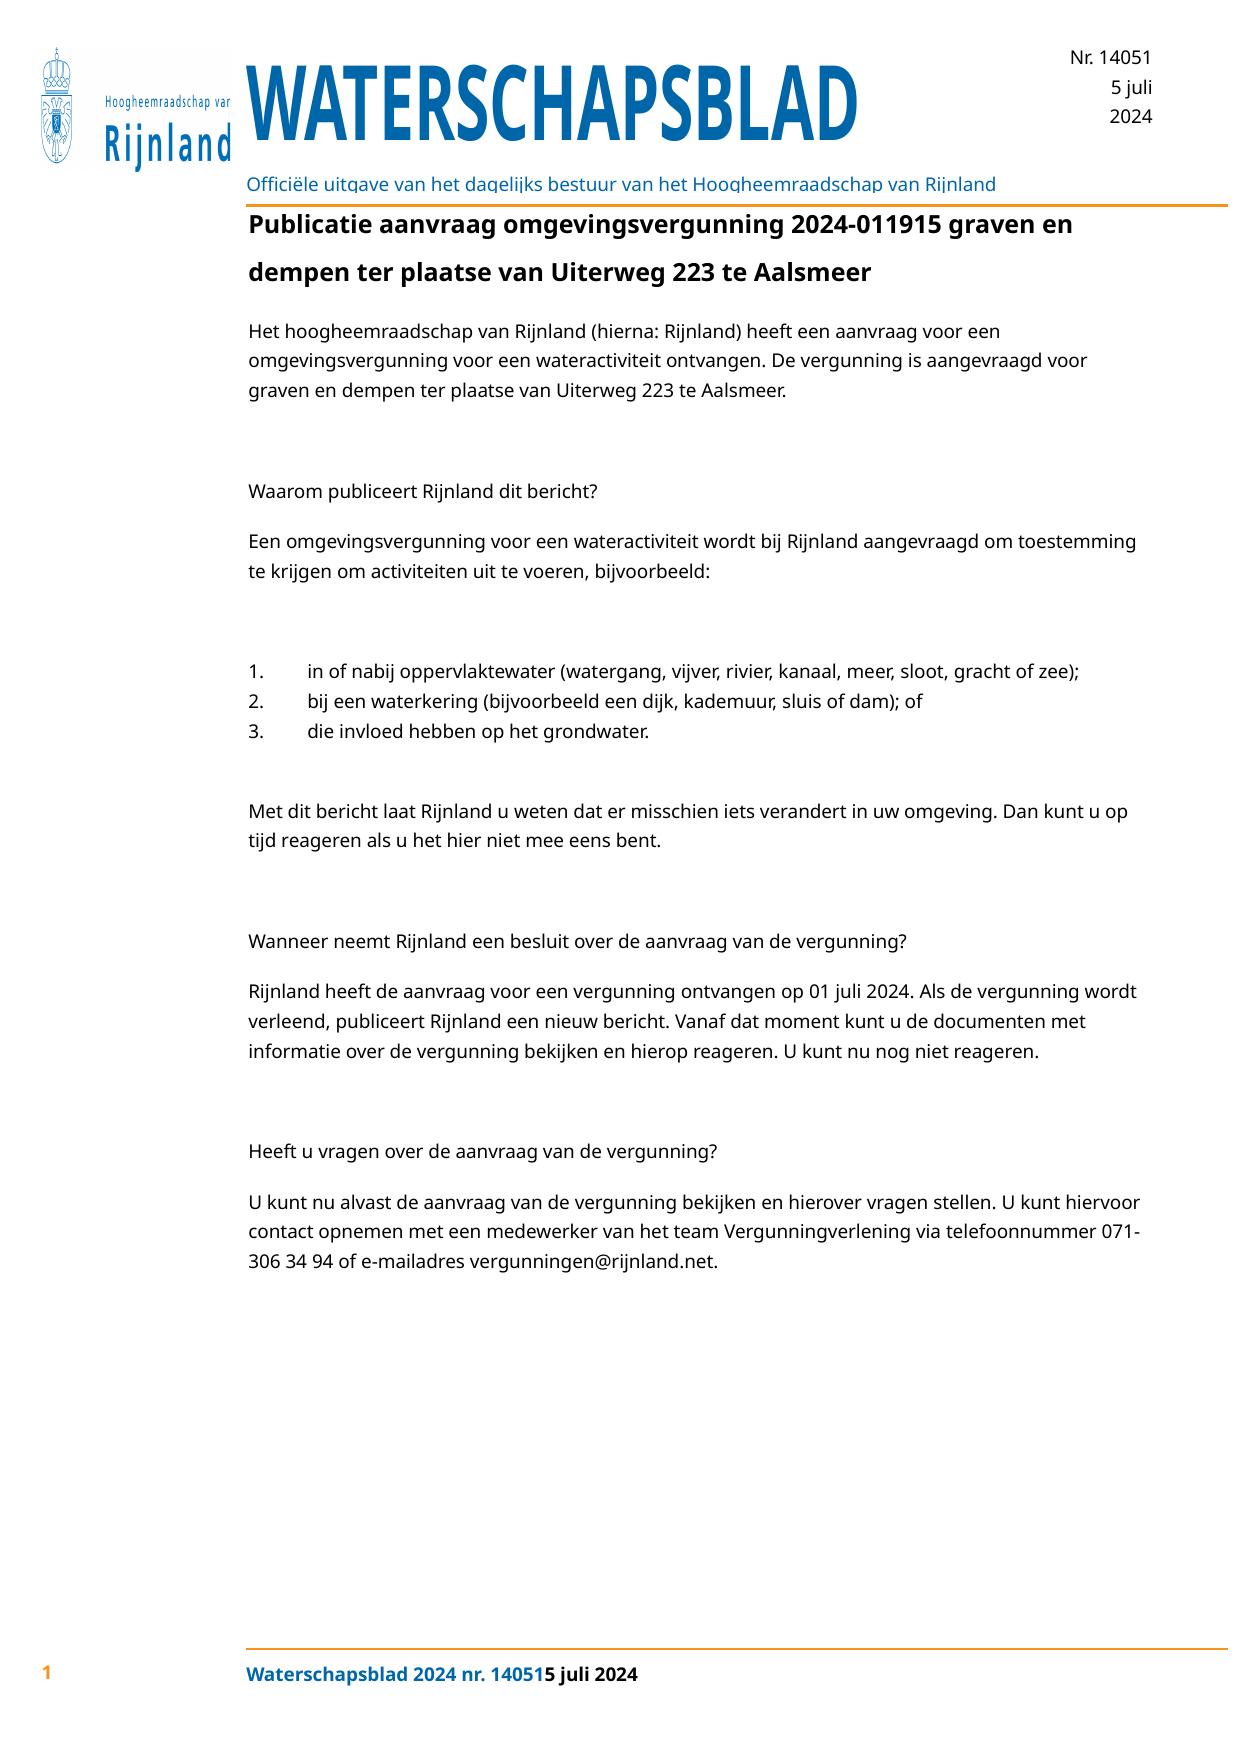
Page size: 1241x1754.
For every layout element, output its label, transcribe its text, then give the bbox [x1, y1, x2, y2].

text Rijnland heeft de aanvraag voor een vergunning ontvangen op 01 juli 2024. Als de vergunning wordt verleend, publiceert Rijnland een nieuw bericht. Vanaf dat moment kunt u de documenten met informatie over de vergunning bekijken en hierop reageren. U kunt nu nog niet reageren. [248, 979, 1152, 1064]
text Publicatie aanvraag omgevingsvergunning 2024-011915 graven en dempen ter plaatse van Uiterweg 223 te Aalsmeer [248, 207, 1152, 288]
picture [41, 47, 231, 172]
text Waarom publiceert Rijnland dit bericht? [248, 478, 1152, 504]
list in of nabij oppervlaktewater (watergang, vijver, rivier, kanaal, meer, sloot, gracht of zee); [248, 659, 1152, 684]
text Het hoogheemraadschap van Rijnland (hierna: Rijnland) heeft een aanvraag voor een omgevingsvergunning voor een wateractiviteit ontvangen. De vergunning is aangevraagd voor graven en dempen ter plaatse van Uiterweg 223 te Aalsmeer. [248, 318, 1152, 403]
text Heeft u vragen over de aanvraag van de vergunning? [248, 1139, 1152, 1164]
text Een omgevingsvergunning voor een wateractiviteit wordt bij Rijnland aangevraagd om toestemming te krijgen om activiteiten uit te voeren, bijvoorbeeld: [248, 528, 1152, 584]
list bij een waterkering (bijvoorbeeld een dijk, kademuur, sluis of dam); of [248, 688, 1152, 714]
text Wanneer neemt Rijnland een besluit over de aanvraag van de vergunning? [248, 928, 1152, 954]
text Met dit bericht laat Rijnland u weten dat er misschien iets verandert in uw omgeving. Dan kunt u op tijd reageren als u het hier niet mee eens bent. [248, 798, 1152, 853]
list die invloed hebben op het grondwater. [248, 718, 1152, 744]
text U kunt nu alvast de aanvraag van de vergunning bekijken en hierover vragen stellen. U kunt hiervoor contact opnemen met een medewerker van het team Vergunningverlening via telefoonnummer 071-306 34 94 of e-mailadres vergunningen@rijnland.net. [248, 1189, 1152, 1274]
